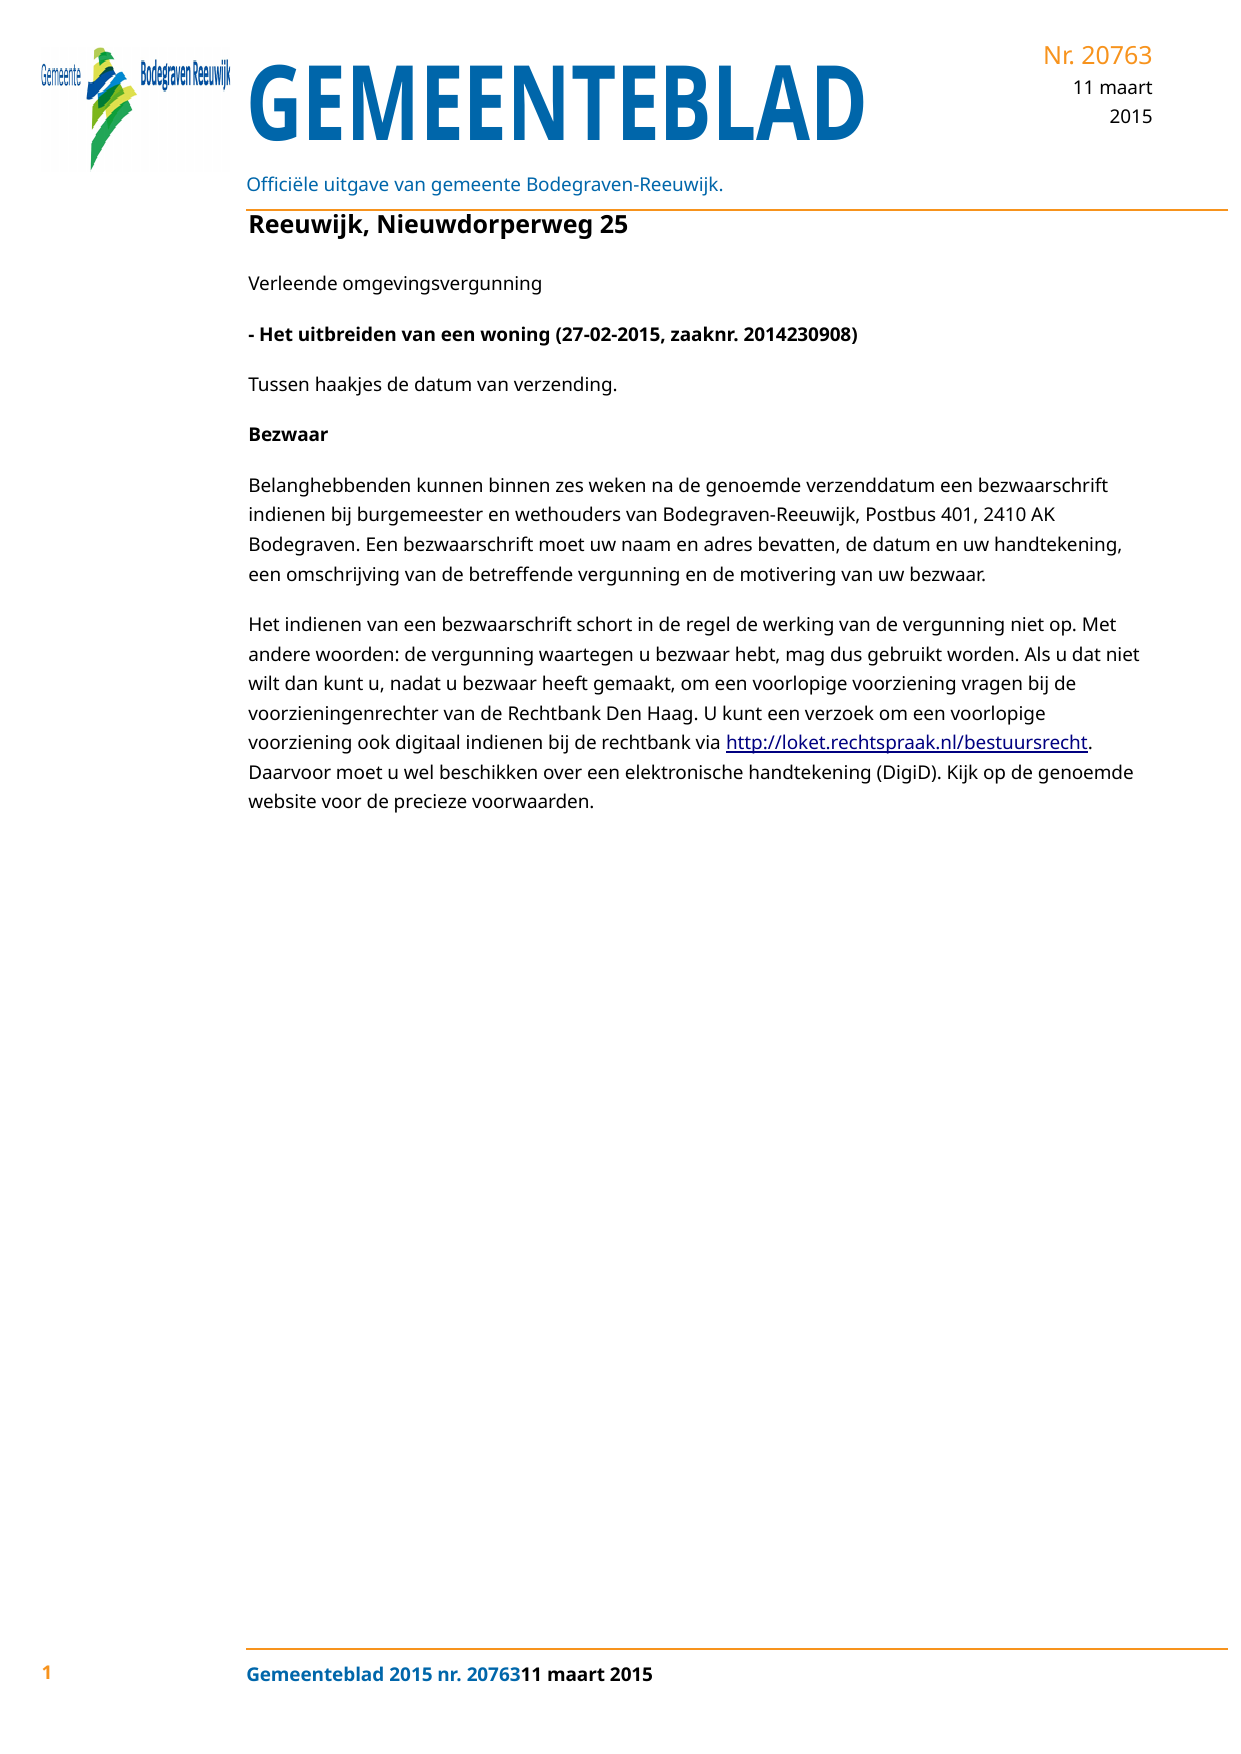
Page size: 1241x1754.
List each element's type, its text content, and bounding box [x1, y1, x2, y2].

text Reeuwijk, Nieuwdorperweg 25 [248, 211, 1152, 241]
text Bezwaar [248, 422, 1152, 447]
text Het indienen van een bezwaarschrift schort in de regel de werking van de vergunning niet op. Met andere woorden: de vergunning waartegen u bezwaar hebt, mag dus gebruikt worden. Als u dat niet wilt dan kunt u, nadat u bezwaar heeft gemaakt, om een voorlopige voorziening vragen bij de voorzieningenrechter van de Rechtbank Den Haag. U kunt een verzoek om een voorlopige voorziening ook digitaal indienen bij de rechtbank via http://loket.rechtspraak.nl/bestuursrecht. Daarvoor moet u wel beschikken over een elektronische handtekening (DigiD). Kijk op de genoemde website voor de precieze voorwaarden. [248, 611, 1152, 814]
text Verleende omgevingsvergunning [248, 270, 1152, 296]
text Tussen haakjes de datum van verzending. [248, 371, 1152, 397]
text Belanghebbenden kunnen binnen zes weken na de genoemde verzenddatum een bezwaarschrift indienen bij burgemeester en wethouders van Bodegraven-Reeuwijk, Postbus 401, 2410 AK Bodegraven. Een bezwaarschrift moet uw naam en adres bevatten, de datum en uw handtekening, een omschrijving van de betreffende vergunning en de motivering van uw bezwaar. [248, 472, 1152, 586]
picture [41, 47, 231, 172]
text - Het uitbreiden van een woning (27‑02‑2015, zaaknr. 2014230908) [248, 321, 1152, 346]
